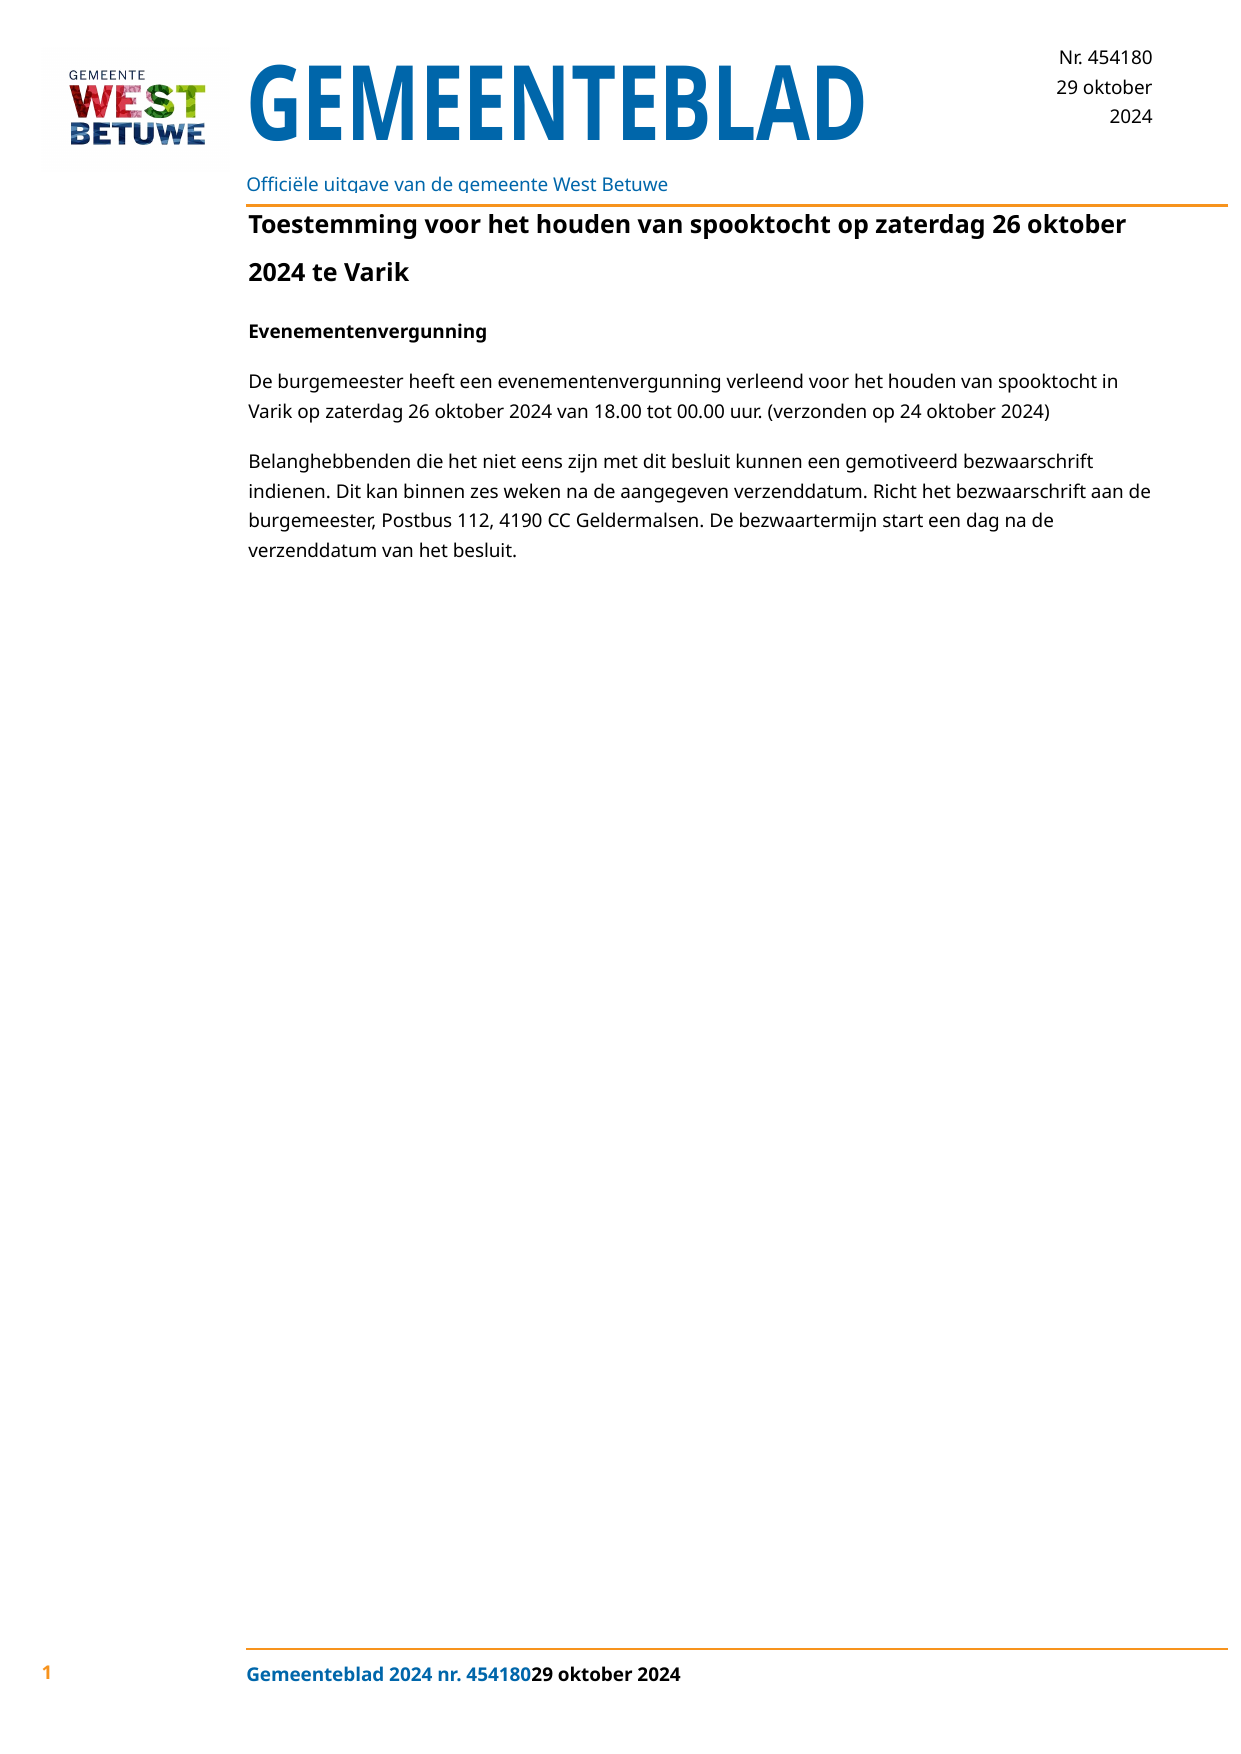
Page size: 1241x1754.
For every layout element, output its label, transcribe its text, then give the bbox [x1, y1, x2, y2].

text De burgemeester heeft een evenementenvergunning verleend voor het houden van spooktocht in Varik op zaterdag 26 oktober 2024 van 18.00 tot 00.00 uur. (verzonden op 24 oktober 2024) [248, 368, 1152, 424]
text Toestemming voor het houden van spooktocht op zaterdag 26 oktober 2024 te Varik [248, 207, 1152, 288]
picture [41, 47, 231, 172]
text Evenementenvergunning [248, 318, 1152, 344]
text Belanghebbenden die het niet eens zijn met dit besluit kunnen een gemotiveerd bezwaarschrift indienen. Dit kan binnen zes weken na de aangegeven verzenddatum. Richt het bezwaarschrift aan de burgemeester, Postbus 112, 4190 CC Geldermalsen. De bezwaartermijn start een dag na de verzenddatum van het besluit. [248, 448, 1152, 563]
